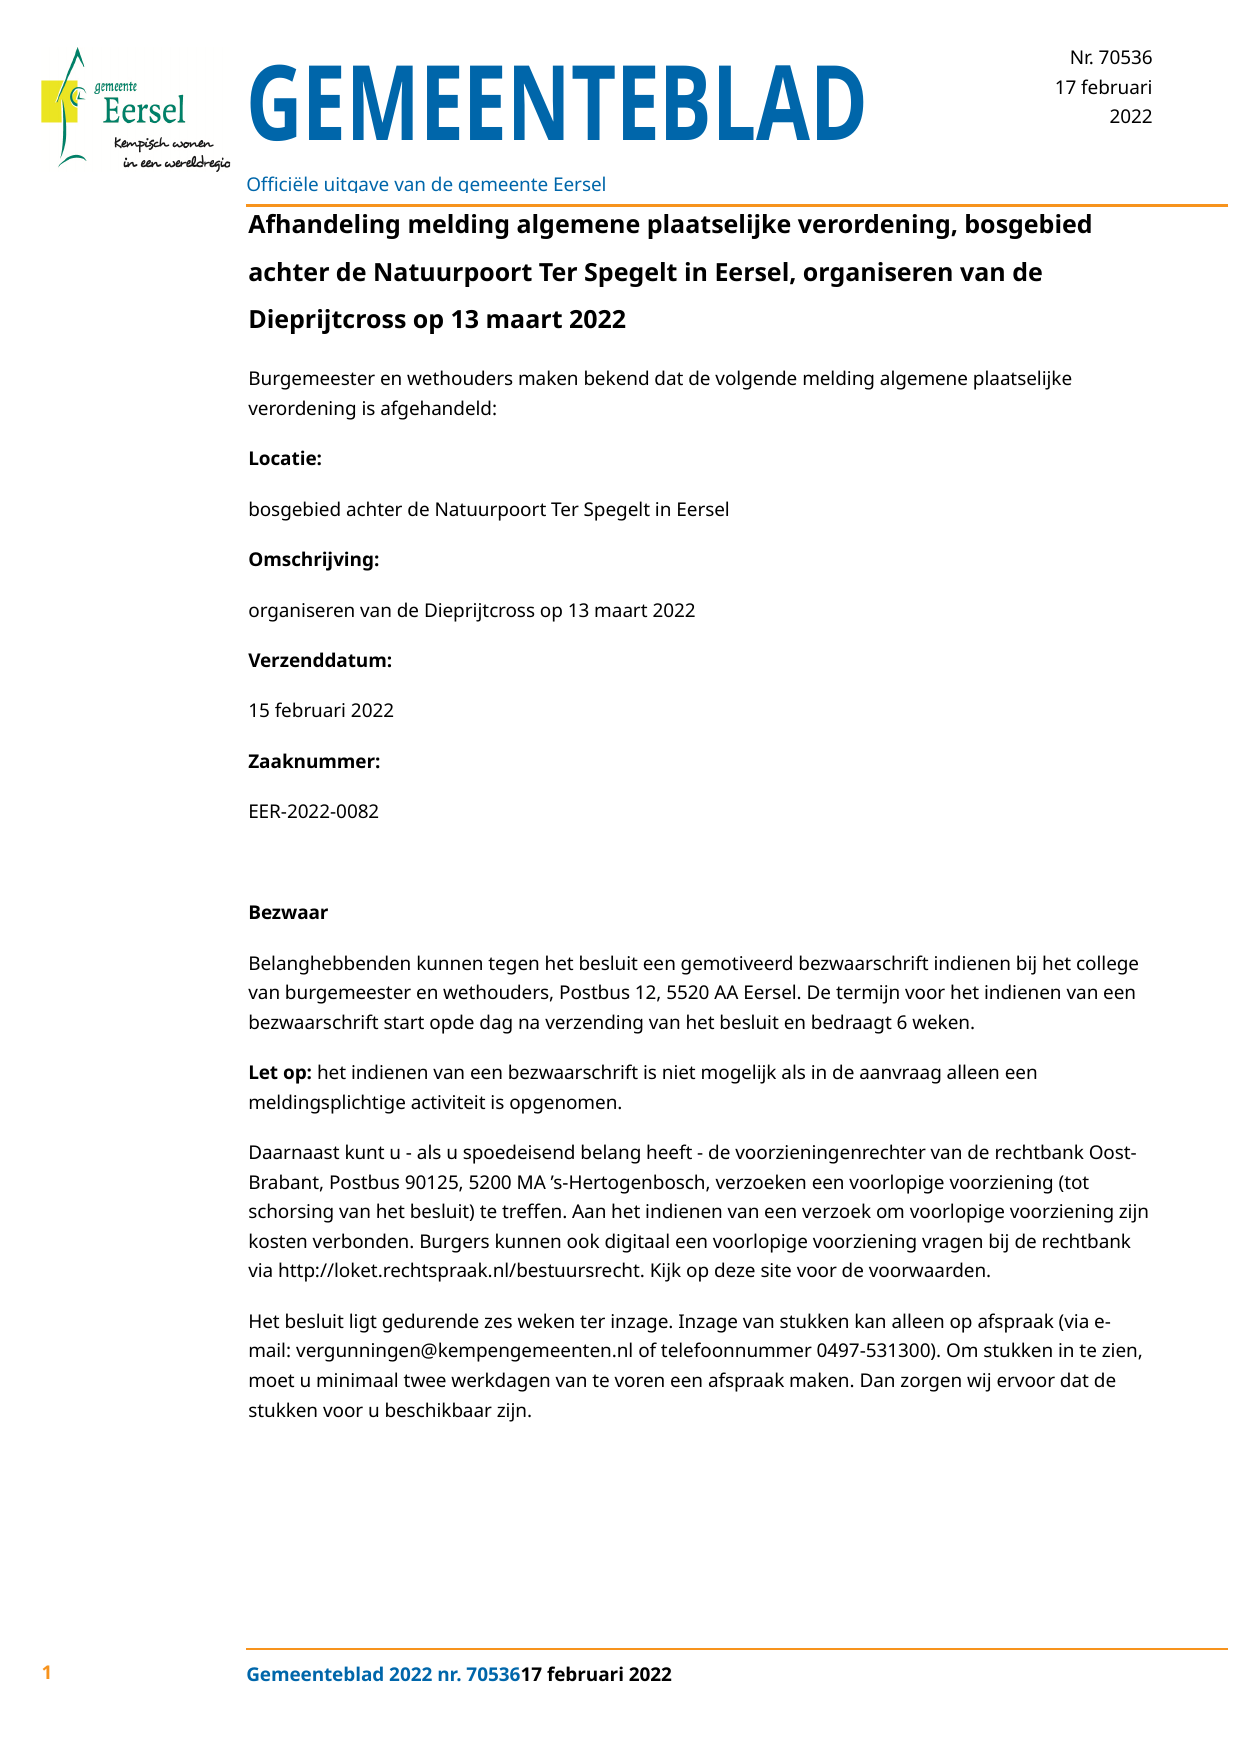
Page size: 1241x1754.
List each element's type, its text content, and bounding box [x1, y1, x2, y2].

text Zaaknummer: [248, 748, 1152, 774]
text organiseren van de Dieprijtcross op 13 maart 2022 [248, 597, 1152, 622]
picture [41, 47, 231, 172]
text Belanghebbenden kunnen tegen het besluit een gemotiveerd bezwaarschrift indienen bij het college van burgemeester en wethouders, Postbus 12, 5520 AA Eersel. De termijn voor het indienen van een bezwaarschrift start opde dag na verzending van het besluit en bedraagt 6 weken. [248, 950, 1152, 1034]
text EER-2022-0082 [248, 798, 1152, 824]
text Burgemeester en wethouders maken bekend dat de volgende melding algemene plaatselijke verordening is afgehandeld: [248, 366, 1152, 421]
text Afhandeling melding algemene plaatselijke verordening, bosgebied achter de Natuurpoort Ter Spegelt in Eersel, organiseren van de Dieprijtcross op 13 maart 2022 [248, 207, 1152, 336]
text Bezwaar [248, 899, 1152, 925]
text Verzenddatum: [248, 647, 1152, 673]
text bosgebied achter de Natuurpoort Ter Spegelt in Eersel [248, 496, 1152, 522]
text Locatie: [248, 446, 1152, 471]
text Let op: het indienen van een bezwaarschrift is niet mogelijk als in de aanvraag alleen een meldingsplichtige activiteit is opgenomen. [248, 1059, 1152, 1114]
text Omschrijving: [248, 546, 1152, 572]
text Het besluit ligt gedurende zes weken ter inzage. Inzage van stukken kan alleen op afspraak (via e-mail: vergunningen@kempengemeenten.nl of telefoonnummer 0497-531300). Om stukken in te zien, moet u minimaal twee werkdagen van te voren een afspraak maken. Dan zorgen wij ervoor dat de stukken voor u beschikbaar zijn. [248, 1308, 1152, 1422]
text 15 februari 2022 [248, 698, 1152, 723]
text Daarnaast kunt u - als u spoedeisend belang heeft - de voorzieningenrechter van de rechtbank Oost-Brabant, Postbus 90125, 5200 MA ’s-Hertogenbosch, verzoeken een voorlopige voorziening (tot schorsing van het besluit) te treffen. Aan het indienen van een verzoek om voorlopige voorziening zijn kosten verbonden. Burgers kunnen ook digitaal een voorlopige voorziening vragen bij de rechtbank via http://loket.rechtspraak.nl/bestuursrecht. Kijk op deze site voor de voorwaarden. [248, 1139, 1152, 1283]
